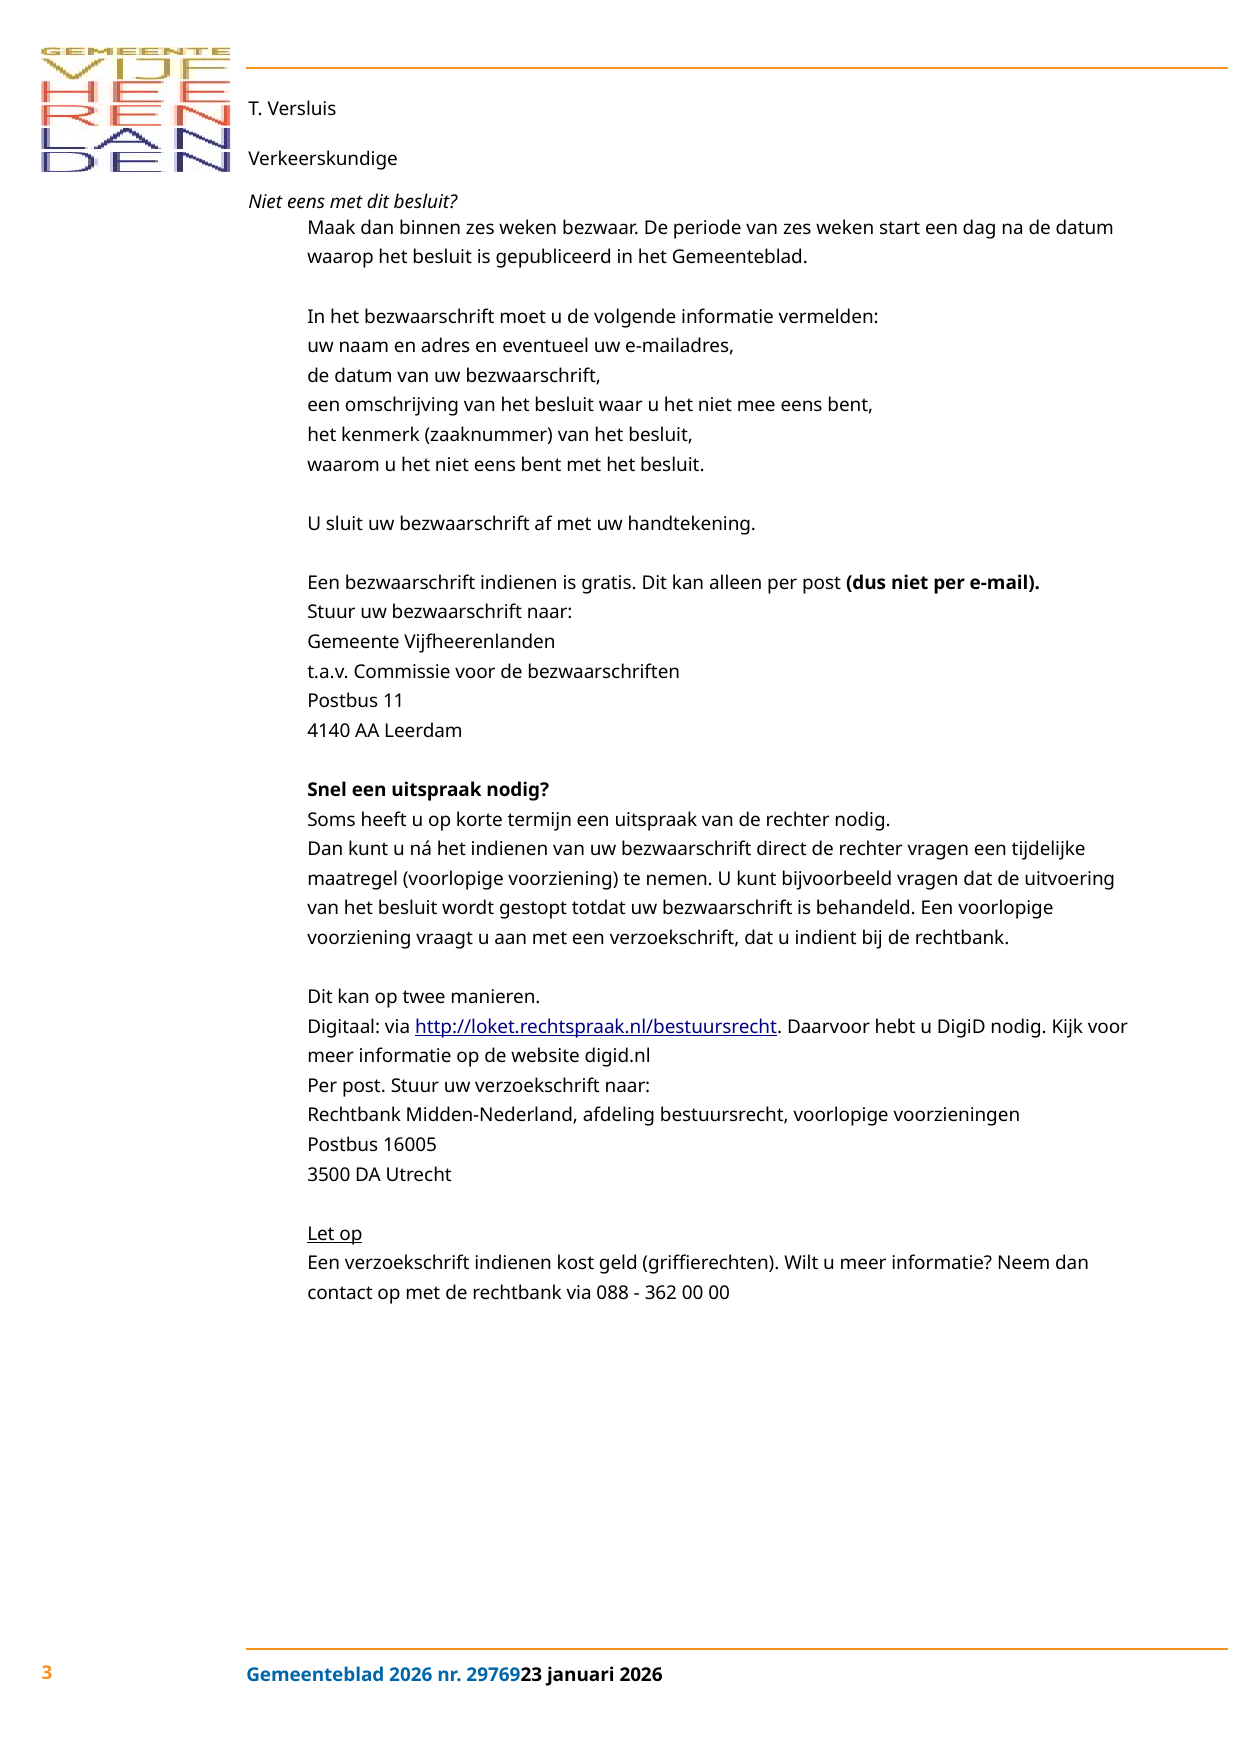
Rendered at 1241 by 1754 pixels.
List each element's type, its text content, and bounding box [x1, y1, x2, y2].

list waarom u het niet eens bent met het besluit. [248, 451, 1152, 476]
list 3500 DA Utrecht [248, 1161, 1152, 1186]
list Rechtbank Midden-Nederland, afdeling bestuursrecht, voorlopige voorzieningen [248, 1102, 1152, 1127]
list Een verzoekschrift indienen kost geld (griffierechten). Wilt u meer informatie? Neem dan contact op met de rechtbank via 088 - 362 00 00 [248, 1249, 1152, 1305]
list Postbus 16005 [248, 1131, 1152, 1157]
list Snel een uitspraak nodig? [248, 776, 1152, 802]
list Digitaal: via http://loket.rechtspraak.nl/bestuursrecht. Daarvoor hebt u DigiD nodig. Kijk voor meer informatie op de website digid.nl [248, 1013, 1152, 1068]
list Stuur uw bezwaarschrift naar: [248, 599, 1152, 624]
list Soms heeft u op korte termijn een uitspraak van de rechter nodig. [248, 806, 1152, 831]
list Gemeente Vijfheerenlanden [248, 628, 1152, 654]
list de datum van uw bezwaarschrift, [248, 362, 1152, 388]
picture [41, 47, 231, 172]
list uw naam en adres en eventueel uw e-mailadres, [248, 332, 1152, 358]
list Postbus 11 [248, 687, 1152, 713]
list Dit kan op twee manieren. [248, 983, 1152, 1009]
list Let op [248, 1220, 1152, 1246]
list Een bezwaarschrift indienen is gratis. Dit kan alleen per post (dus niet per e-mail). [248, 569, 1152, 595]
list In het bezwaarschrift moet u de volgende informatie vermelden: [248, 303, 1152, 328]
list 4140 AA Leerdam [248, 717, 1152, 743]
list Maak dan binnen zes weken bezwaar. De periode van zes weken start een dag na de datum waarop het besluit is gepubliceerd in het Gemeenteblad. [248, 214, 1152, 269]
text Verkeerskundige [248, 145, 1152, 171]
text T. Versluis [248, 95, 1152, 121]
list het kenmerk (zaaknummer) van het besluit, [248, 421, 1152, 447]
list U sluit uw bezwaarschrift af met uw handtekening. [248, 510, 1152, 536]
text Niet eens met dit besluit? [248, 188, 1152, 214]
list Per post. Stuur uw verzoekschrift naar: [248, 1072, 1152, 1098]
list een omschrijving van het besluit waar u het niet mee eens bent, [248, 392, 1152, 417]
list t.a.v. Commissie voor de bezwaarschriften [248, 658, 1152, 683]
list Dan kunt u ná het indienen van uw bezwaarschrift direct de rechter vragen een tijdelijke maatregel (voorlopige voorziening) te nemen. U kunt bijvoorbeeld vragen dat de uitvoering van het besluit wordt gestopt totdat uw bezwaarschrift is behandeld. Een voorlopige voorziening vraagt u aan met een verzoekschrift, dat u indient bij de rechtbank. [248, 835, 1152, 950]
